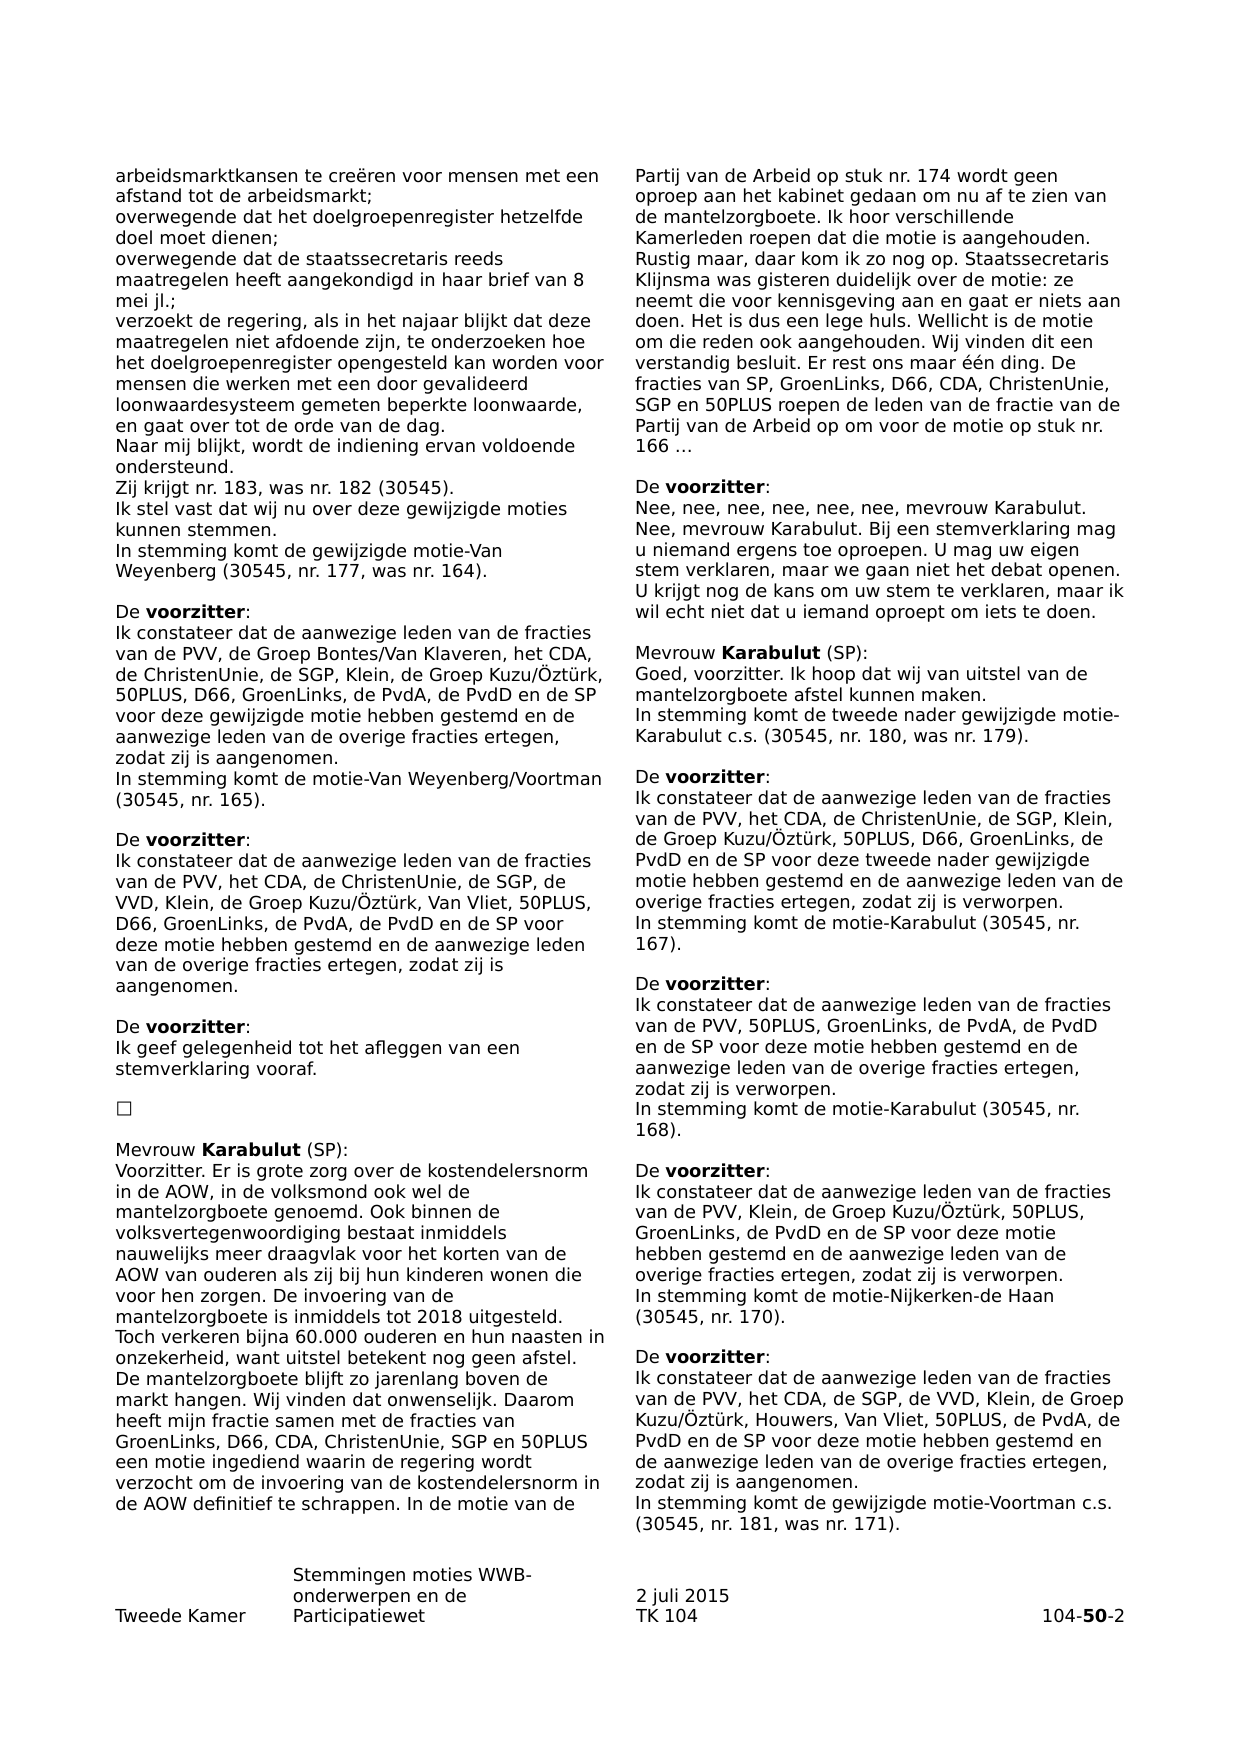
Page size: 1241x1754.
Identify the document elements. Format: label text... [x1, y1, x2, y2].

text Naar mij blijkt, wordt de indiening ervan voldoende ondersteund. [115, 436, 605, 478]
text verzoekt de regering, als in het najaar blijkt dat deze maatregelen niet afdoende zijn, te onderzoeken hoe het doelgroepenregister opengesteld kan worden voor mensen die werken met een door gevalideerd loonwaardesysteem gemeten beperkte loonwaarde, [115, 311, 605, 415]
text arbeidsmarktkansen te creëren voor mensen met een afstand tot de arbeidsmarkt; [115, 165, 605, 207]
text overwegende dat het doelgroepenregister hetzelfde doel moet dienen; [115, 207, 605, 249]
text De voorzitter: [635, 477, 1125, 498]
text Ik constateer dat de aanwezige leden van de fracties van de PVV, het CDA, de ChristenUnie, de SGP, de VVD, Klein, de Groep Kuzu/Öztürk, Van Vliet, 50PLUS, D66, GroenLinks, de PvdA, de PvdD en de SP voor deze motie hebben gestemd en de aanwezige leden van de overige fracties ertegen, zodat zij is aangenomen. [115, 851, 605, 997]
text In stemming komt de motie-Karabulut (30545, nr. 167). [635, 912, 1125, 954]
text In stemming komt de gewijzigde motie-Van Weyenberg (30545, nr. 177, was nr. 164). [115, 540, 605, 582]
text Voorzitter. Er is grote zorg over de kostendelersnorm in de AOW, in de volksmond ook wel de mantelzorgboete genoemd. Ook binnen de volksvertegenwoordiging bestaat inmiddels nauwelijks meer draagvlak voor het korten van de AOW van ouderen als zij bij hun kinderen wonen die voor hen zorgen. De invoering van de mantelzorgboete is inmiddels tot 2018 uitgesteld. Toch verkeren bijna 60.000 ouderen en hun naasten in onzekerheid, want uitstel betekent nog geen afstel. De mantelzorgboete blijft zo jarenlang boven de markt hangen. Wij vinden dat onwenselijk. Daarom heeft mijn fractie samen met de fracties van GroenLinks, D66, CDA, ChristenUnie, SGP en 50PLUS een motie ingediend waarin de regering wordt verzocht om de invoering van de kostendelersnorm in de AOW definitief te schrappen. In de motie van de [115, 1161, 605, 1515]
text Zij krijgt nr. 183, was nr. 182 (30545). [115, 478, 605, 499]
text De voorzitter: [635, 767, 1125, 787]
text Mevrouw Karabulut (SP): [115, 1140, 605, 1161]
text In stemming komt de tweede nader gewijzigde motie-Karabulut c.s. (30545, nr. 180, was nr. 179). [635, 705, 1125, 747]
text De voorzitter: [635, 1347, 1125, 1368]
text De voorzitter: [115, 830, 605, 851]
text De voorzitter: [635, 1161, 1125, 1181]
text Ik constateer dat de aanwezige leden van de fracties van de PVV, de Groep Bontes/Van Klaveren, het CDA, de ChristenUnie, de SGP, Klein, de Groep Kuzu/Öztürk, 50PLUS, D66, GroenLinks, de PvdA, de PvdD en de SP voor deze gewijzigde motie hebben gestemd en de aanwezige leden van de overige fracties ertegen, zodat zij is aangenomen. [115, 623, 605, 768]
text Mevrouw Karabulut (SP): [635, 643, 1125, 663]
text In stemming komt de motie-Van Weyenberg/Voortman (30545, nr. 165). [115, 768, 605, 810]
text Partij van de Arbeid op stuk nr. 174 wordt geen oproep aan het kabinet gedaan om nu af te zien van de mantelzorgboete. Ik hoor verschillende Kamerleden roepen dat die motie is aangehouden. Rustig maar, daar kom ik zo nog op. Staatssecretaris Klijnsma was gisteren duidelijk over de motie: ze neemt die voor kennisgeving aan en gaat er niets aan doen. Het is dus een lege huls. Wellicht is de motie om die reden ook aangehouden. Wij vinden dit een verstandig besluit. Er rest ons maar één ding. De fracties van SP, GroenLinks, D66, CDA, ChristenUnie, SGP en 50PLUS roepen de leden van de fractie van de Partij van de Arbeid op om voor de motie op stuk nr. 166 … [635, 165, 1125, 457]
text ⬜ [115, 1099, 605, 1120]
text Nee, nee, nee, nee, nee, nee, mevrouw Karabulut. Nee, mevrouw Karabulut. Bij een stemverklaring mag u niemand ergens toe oproepen. U mag uw eigen stem verklaren, maar we gaan niet het debat openen. U krijgt nog de kans om uw stem te verklaren, maar ik wil echt niet dat u iemand oproept om iets te doen. [635, 498, 1125, 623]
text De voorzitter: [115, 602, 605, 623]
text Ik constateer dat de aanwezige leden van de fracties van de PVV, Klein, de Groep Kuzu/Öztürk, 50PLUS, GroenLinks, de PvdD en de SP voor deze motie hebben gestemd en de aanwezige leden van de overige fracties ertegen, zodat zij is verworpen. [635, 1181, 1125, 1286]
text en gaat over tot de orde van de dag. [115, 415, 605, 436]
text De voorzitter: [115, 1017, 605, 1037]
text In stemming komt de motie-Karabulut (30545, nr. 168). [635, 1099, 1125, 1141]
text De voorzitter: [635, 974, 1125, 995]
text Ik constateer dat de aanwezige leden van de fracties van de PVV, het CDA, de ChristenUnie, de SGP, Klein, de Groep Kuzu/Öztürk, 50PLUS, D66, GroenLinks, de PvdD en de SP voor deze tweede nader gewijzigde motie hebben gestemd en de aanwezige leden van de overige fracties ertegen, zodat zij is verworpen. [635, 787, 1125, 912]
text In stemming komt de gewijzigde motie-Voortman c.s. (30545, nr. 181, was nr. 171). [635, 1493, 1125, 1535]
text overwegende dat de staatssecretaris reeds maatregelen heeft aangekondigd in haar brief van 8 mei jl.; [115, 249, 605, 311]
text Ik stel vast dat wij nu over deze gewijzigde moties kunnen stemmen. [115, 499, 605, 540]
text Ik constateer dat de aanwezige leden van de fracties van de PVV, het CDA, de SGP, de VVD, Klein, de Groep Kuzu/Öztürk, Houwers, Van Vliet, 50PLUS, de PvdA, de PvdD en de SP voor deze motie hebben gestemd en de aanwezige leden van de overige fracties ertegen, zodat zij is aangenomen. [635, 1368, 1125, 1493]
text Goed, voorzitter. Ik hoop dat wij van uitstel van de mantelzorgboete afstel kunnen maken. [635, 663, 1125, 705]
text Ik geef gelegenheid tot het afleggen van een stemverklaring vooraf. [115, 1037, 605, 1079]
text Ik constateer dat de aanwezige leden van de fracties van de PVV, 50PLUS, GroenLinks, de PvdA, de PvdD en de SP voor deze motie hebben gestemd en de aanwezige leden van de overige fracties ertegen, zodat zij is verworpen. [635, 995, 1125, 1099]
text In stemming komt de motie-Nijkerken-de Haan (30545, nr. 170). [635, 1286, 1125, 1327]
